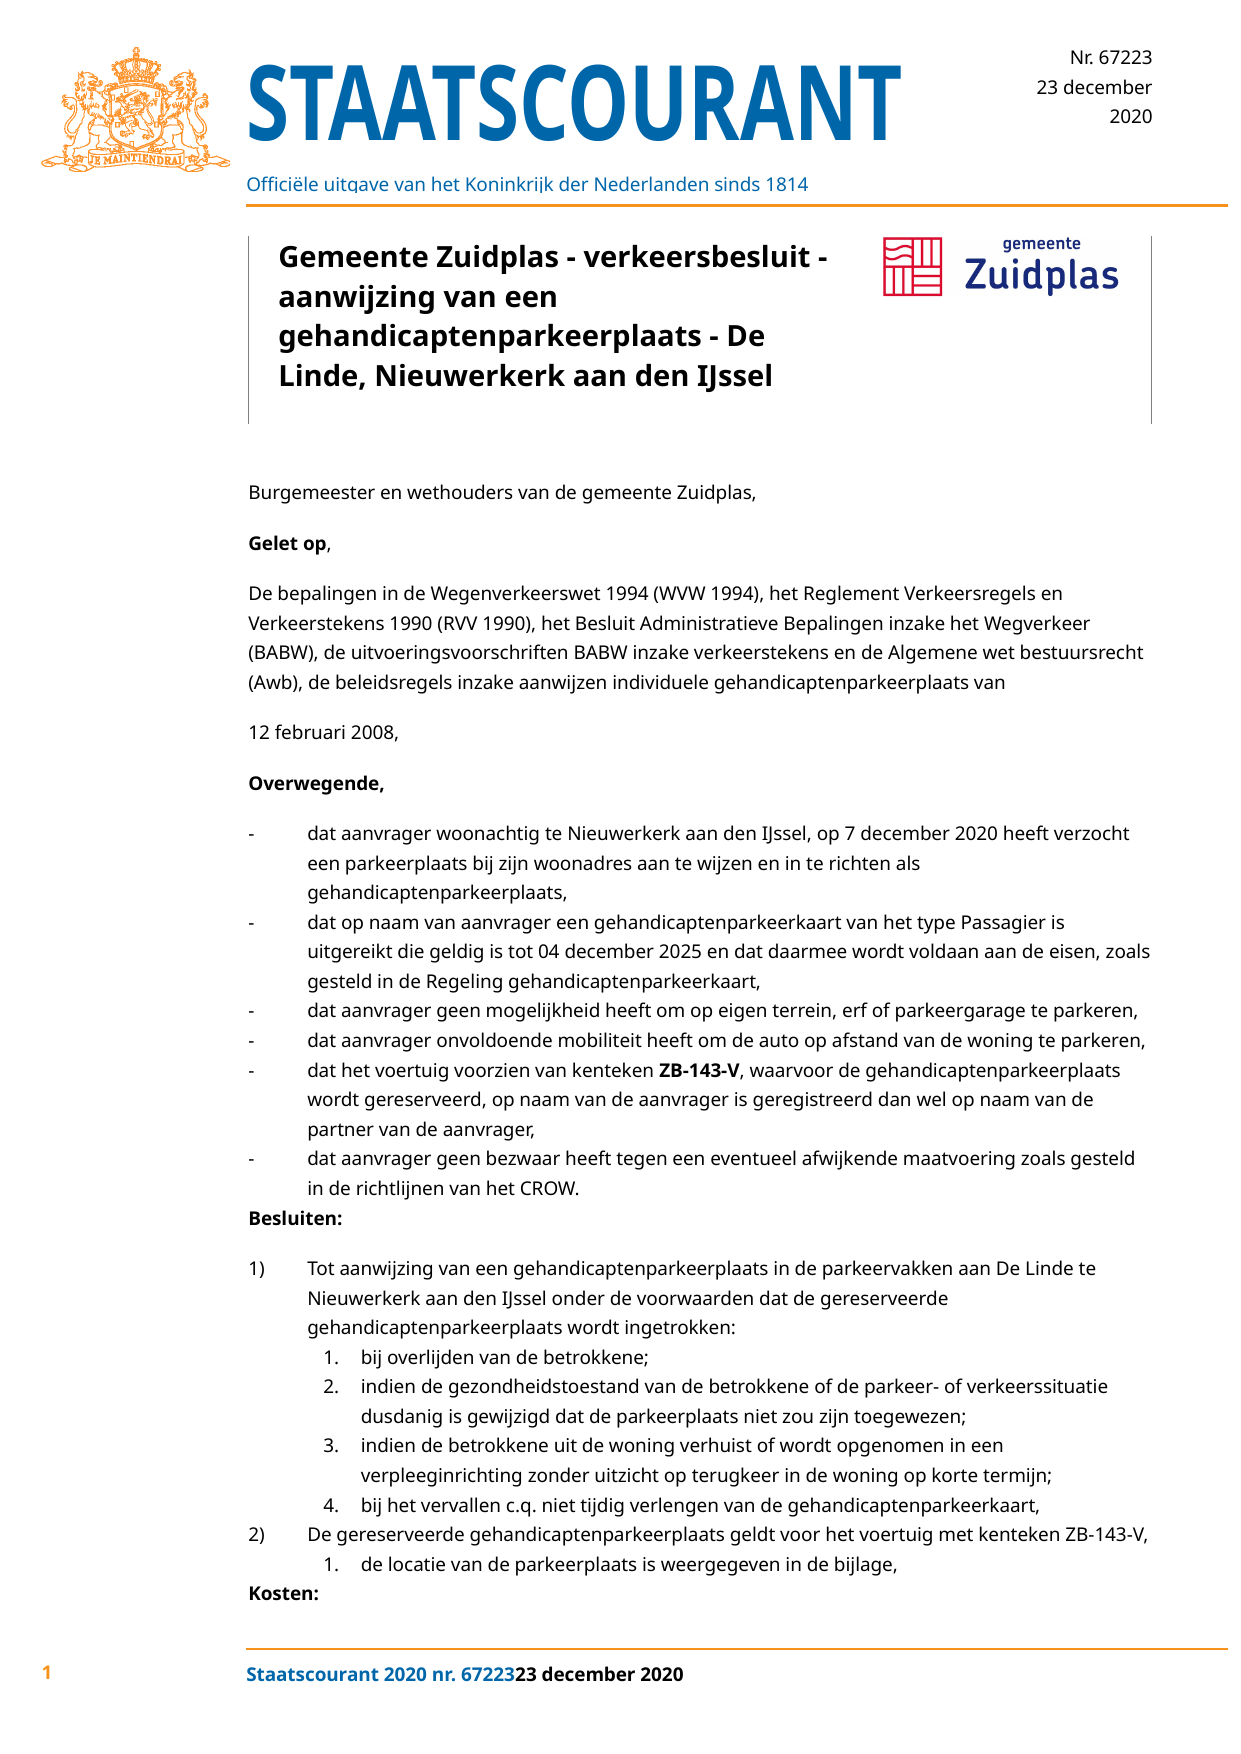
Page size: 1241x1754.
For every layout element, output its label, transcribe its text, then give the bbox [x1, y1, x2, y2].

text Kosten: [248, 1581, 1152, 1606]
table_header [850, 236, 1151, 424]
list dat aanvrager geen mogelijkheid heeft om op eigen terrein, erf of parkeergarage te parkeren, [248, 998, 1152, 1023]
list indien de betrokkene uit de woning verhuist of wordt opgenomen in een verpleeginrichting zonder uitzicht op terugkeer in de woning op korte termijn; [323, 1433, 1152, 1488]
list de locatie van de parkeerplaats is weergegeven in de bijlage, [323, 1551, 1152, 1577]
list Tot aanwijzing van een gehandicaptenparkeerplaats in de parkeervakken aan De Linde te Nieuwerkerk aan den IJssel onder de voorwaarden dat de gereserveerde gehandicaptenparkeerplaats wordt ingetrokken: [248, 1255, 1152, 1340]
table_header Gemeente Zuidplas - verkeersbesluit - aanwijzing van een gehandicaptenparkeerplaats - De Linde, Nieuwerkerk aan den IJssel [249, 236, 850, 424]
list bij overlijden van de betrokkene; [323, 1344, 1152, 1370]
text De bepalingen in de Wegenverkeerswet 1994 (WVW 1994), het Reglement Verkeersregels en Verkeerstekens 1990 (RVV 1990), het Besluit Administratieve Bepalingen inzake het Wegverkeer (BABW), de uitvoeringsvoorschriften BABW inzake verkeerstekens en de Algemene wet bestuursrecht (Awb), de beleidsregels inzake aanwijzen individuele gehandicaptenparkeerplaats van [248, 580, 1152, 695]
list dat aanvrager geen bezwaar heeft tegen een eventueel afwijkende maatvoering zoals gesteld in de richtlijnen van het CROW. [248, 1146, 1152, 1201]
picture [882, 236, 1119, 297]
list De gereserveerde gehandicaptenparkeerplaats geldt voor het voertuig met kenteken ZB-143-V, [248, 1521, 1152, 1547]
text Burgemeester en wethouders van de gemeente Zuidplas, [248, 479, 1152, 505]
list bij het vervallen c.q. niet tijdig verlengen van de gehandicaptenparkeerkaart, [323, 1492, 1152, 1518]
text Gelet op, [248, 530, 1152, 556]
text Overwegende, [248, 770, 1152, 796]
text 12 februari 2008, [248, 719, 1152, 745]
list dat op naam van aanvrager een gehandicaptenparkeerkaart van het type Passagier is uitgereikt die geldig is tot 04 december 2025 en dat daarmee wordt voldaan aan de eisen, zoals gesteld in de Regeling gehandicapten­parkeerkaart, [248, 909, 1152, 994]
list dat aanvrager woonachtig te Nieuwerkerk aan den IJssel, op 7 december 2020 heeft verzocht een parkeerplaats bij zijn woonadres aan te wijzen en in te richten als gehandicaptenparkeerplaats, [248, 820, 1152, 905]
list indien de gezondheidstoestand van de betrokkene of de parkeer- of verkeerssituatie dusdanig is gewijzigd dat de parkeerplaats niet zou zijn toegewezen; [323, 1373, 1152, 1429]
picture [41, 47, 231, 172]
text Besluiten: [248, 1205, 1152, 1231]
list dat aanvrager onvoldoende mobiliteit heeft om de auto op afstand van de woning te parkeren, [248, 1027, 1152, 1053]
list dat het voertuig voorzien van kenteken ZB-143-V, waarvoor de gehandicaptenparkeerplaats wordt gereserveerd, op naam van de aanvrager is geregistreerd dan wel op naam van de partner van de aanvrager, [248, 1057, 1152, 1142]
